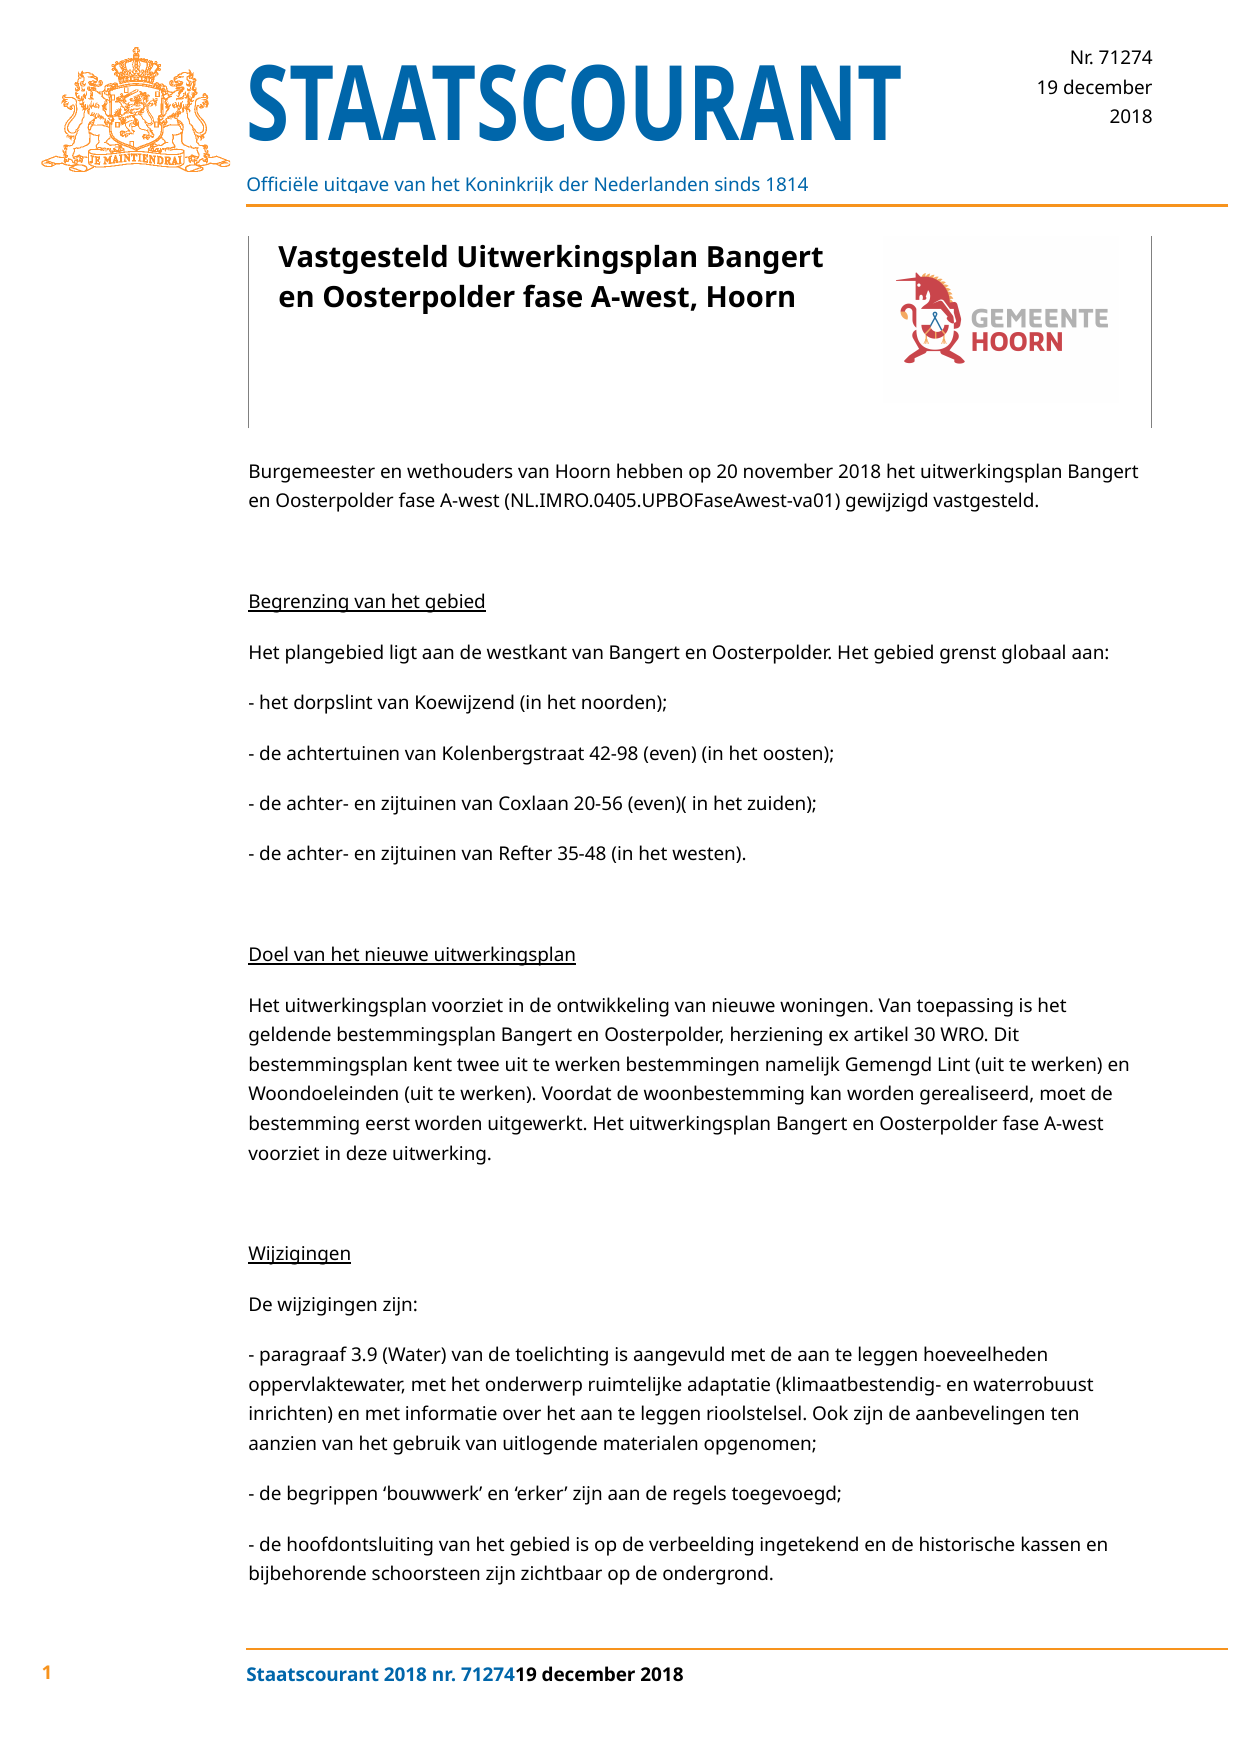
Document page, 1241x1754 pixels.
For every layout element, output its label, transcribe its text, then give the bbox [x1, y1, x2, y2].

text Het uitwerkingsplan voorziet in de ontwikkeling van nieuwe woningen. Van toepassing is het geldende bestemmingsplan Bangert en Oosterpolder, herziening ex artikel 30 WRO. Dit bestemmingsplan kent twee uit te werken bestemmingen namelijk Gemengd Lint (uit te werken) en Woondoeleinden (uit te werken). Voordat de woonbestemming kan worden gerealiseerd, moet de bestemming eerst worden uitgewerkt. Het uitwerkingsplan Bangert en Oosterpolder fase A-west voorziet in deze uitwerking. [248, 992, 1152, 1165]
text Het plangebied ligt aan de westkant van Bangert en Oosterpolder. Het gebied grenst globaal aan: [248, 639, 1152, 664]
text Doel van het nieuwe uitwerkingsplan [248, 941, 1152, 967]
text - de begrippen ‘bouwwerk’ en ‘erker’ zijn aan de regels toegevoegd; [248, 1481, 1152, 1506]
text Burgemeester en wethouders van Hoorn hebben op 20 november 2018 het uitwerkingsplan Bangert en Oosterpolder fase A-west (NL.IMRO.0405.UPBOFaseAwest-va01) gewijzigd vastgesteld. [248, 458, 1152, 513]
text - de achter- en zijtuinen van Coxlaan 20-56 (even)( in het zuiden); [248, 790, 1152, 816]
text - de achtertuinen van Kolenbergstraat 42-98 (even) (in het oosten); [248, 740, 1152, 765]
text Wijzigingen [248, 1241, 1152, 1266]
picture [41, 47, 231, 172]
picture [882, 236, 1119, 403]
table_header Vastgesteld Uitwerkingsplan Bangert en Oosterpolder fase A-west, Hoorn [249, 236, 850, 428]
text - paragraaf 3.9 (Water) van de toelichting is aangevuld met de aan te leggen hoeveelheden oppervlaktewater, met het onderwerp ruimtelijke adaptatie (klimaatbestendig- en waterrobuust inrichten) en met informatie over het aan te leggen rioolstelsel. Ook zijn de aanbevelingen ten aanzien van het gebruik van uitlogende materialen opgenomen; [248, 1341, 1152, 1456]
text - het dorpslint van Koewijzend (in het noorden); [248, 689, 1152, 715]
table_header [850, 236, 1151, 428]
text Begrenzing van het gebied [248, 588, 1152, 614]
text - de achter- en zijtuinen van Refter 35-48 (in het westen). [248, 841, 1152, 866]
text - de hoofdontsluiting van het gebied is op de verbeelding ingetekend en de historische kassen en bijbehorende schoorsteen zijn zichtbaar op de ondergrond. [248, 1531, 1152, 1586]
text De wijzigingen zijn: [248, 1291, 1152, 1317]
